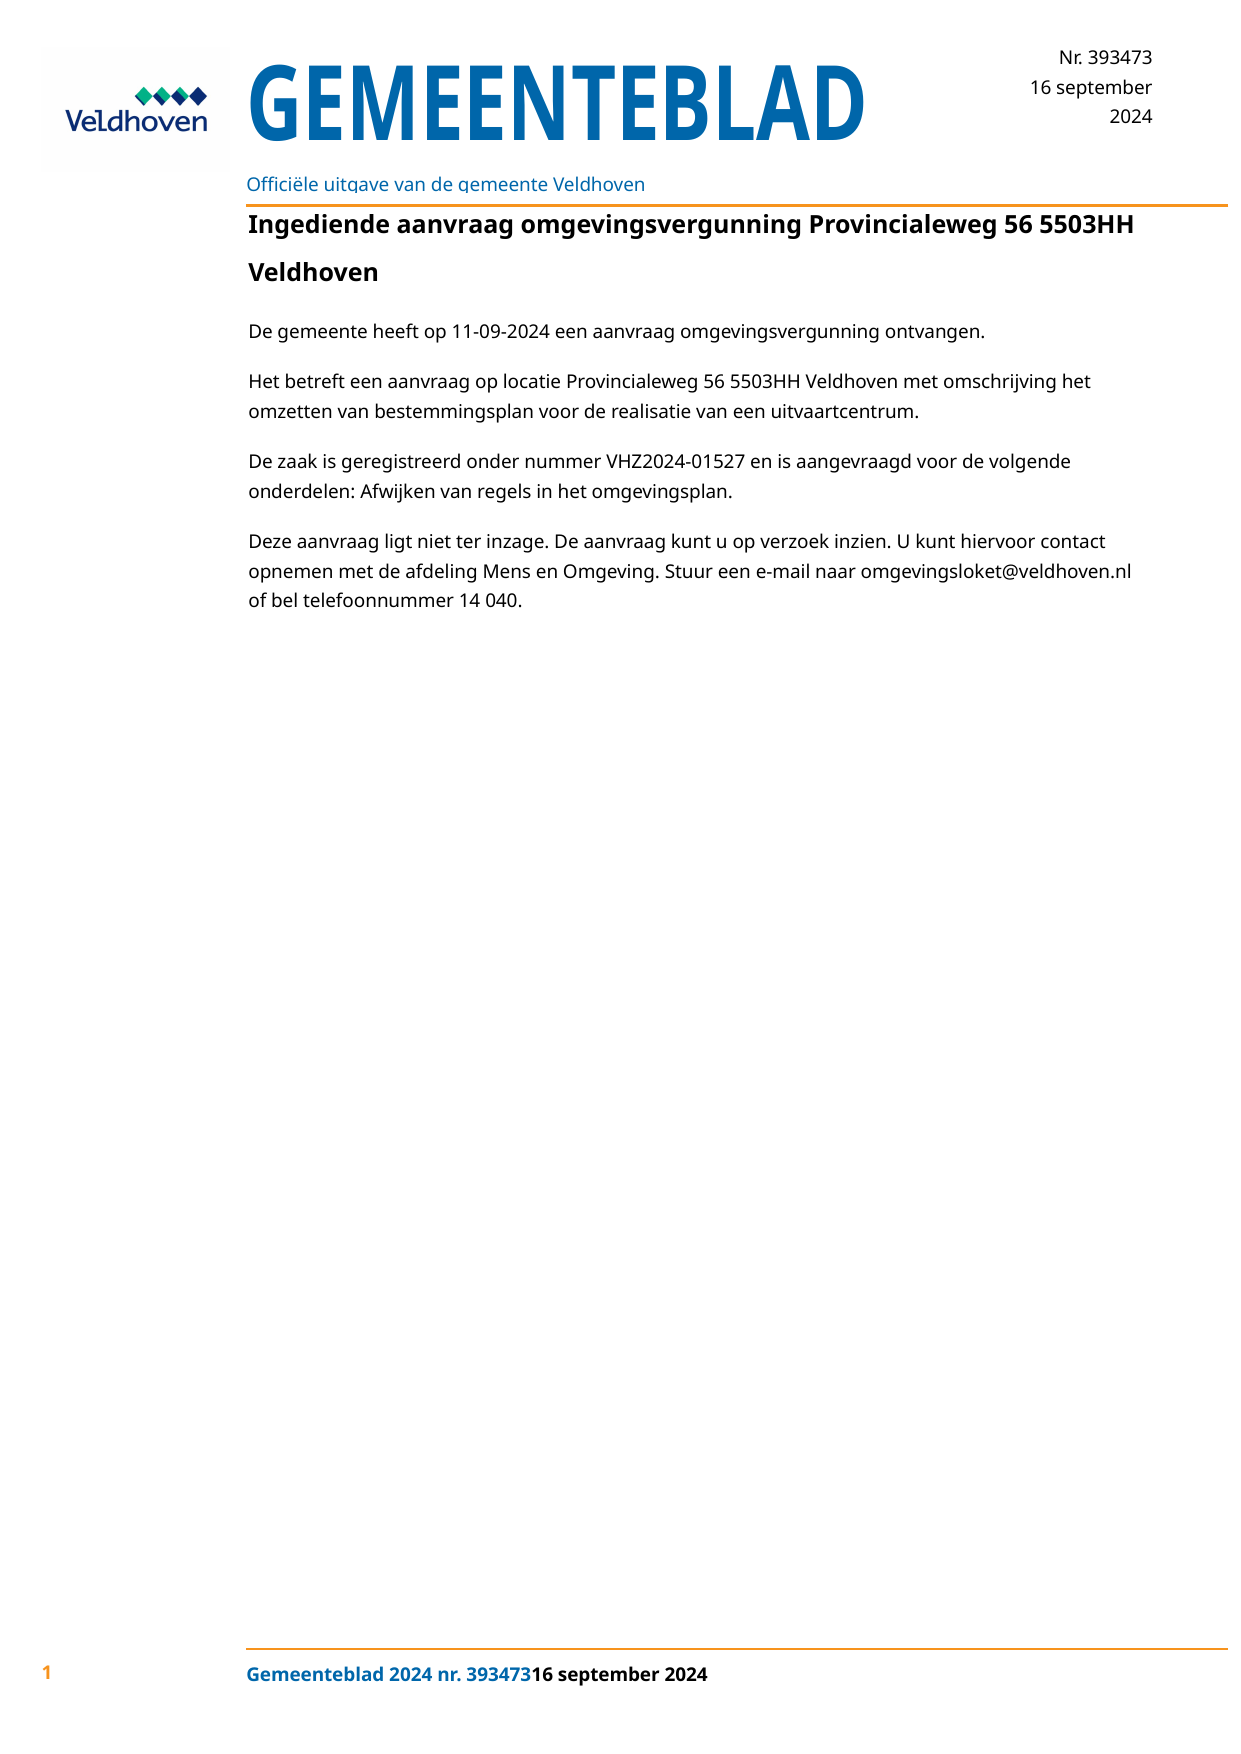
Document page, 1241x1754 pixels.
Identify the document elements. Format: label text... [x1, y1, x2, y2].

text Deze aanvraag ligt niet ter inzage. De aanvraag kunt u op verzoek inzien. U kunt hiervoor contact opnemen met de afdeling Mens en Omgeving. Stuur een e-mail naar omgevingsloket@veldhoven.nl of bel telefoonnummer 14 040. [248, 528, 1152, 613]
text De zaak is geregistreerd onder nummer VHZ2024-01527 en is aangevraagd voor de volgende onderdelen: Afwijken van regels in het omgevingsplan. [248, 448, 1152, 504]
text Ingediende aanvraag omgevingsvergunning Provincialeweg 56 5503HH Veldhoven [248, 207, 1152, 288]
text Het betreft een aanvraag op locatie Provincialeweg 56 5503HH Veldhoven met omschrijving het omzetten van bestemmingsplan voor de realisatie van een uitvaartcentrum. [248, 368, 1152, 424]
text De gemeente heeft op 11-09-2024 een aanvraag omgevingsvergunning ontvangen. [248, 318, 1152, 344]
picture [41, 47, 231, 172]
